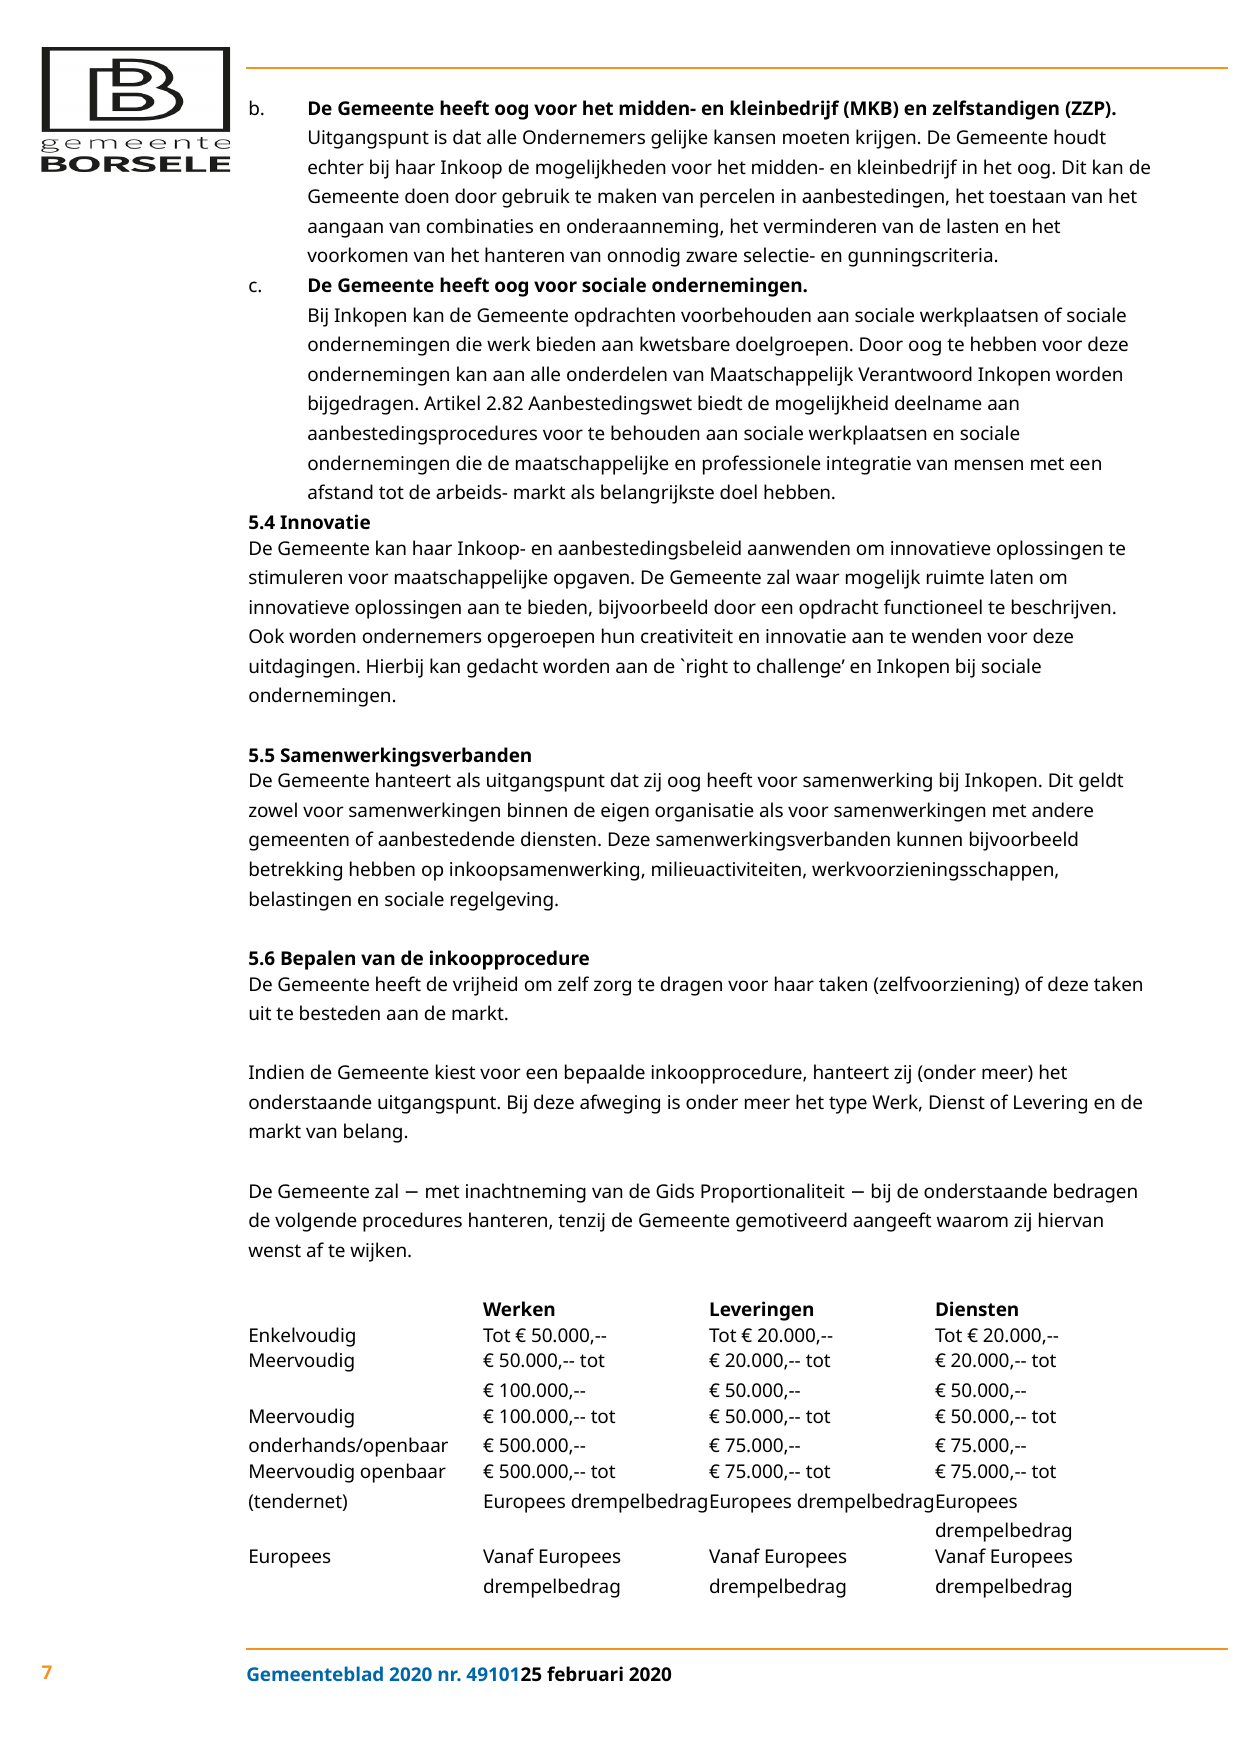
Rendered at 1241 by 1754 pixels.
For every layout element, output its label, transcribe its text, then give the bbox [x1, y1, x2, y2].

table_cell € 20.000,-- tot € 50.000,-- [935, 1348, 1152, 1403]
list De Gemeente heeft oog voor het midden- en kleinbedrijf (MKB) en zelfstandigen (ZZP). [248, 95, 1152, 121]
table_cell € 50.000,-- tot € 75.000,-- [709, 1403, 935, 1458]
table_cell € 75.000,-- tot Europees drempelbedrag [709, 1458, 935, 1543]
text 5.4 Innovatie [248, 509, 1152, 535]
table_cell Tot € 50.000,-- [483, 1322, 709, 1348]
table_cell Vanaf Europees drempelbedrag [709, 1543, 935, 1598]
table_cell € 500.000,-- tot Europees drempelbedrag [483, 1458, 709, 1543]
table_cell Meervoudig [248, 1348, 483, 1403]
text De Gemeente hanteert als uitgangspunt dat zij oog heeft voor samenwerking bij Inkopen. Dit geldt zowel voor samenwerkingen binnen de eigen organisatie als voor samenwerkingen met andere gemeenten of aanbestedende diensten. Deze samenwerkingsverbanden kunnen bijvoorbeeld betrekking hebben op inkoopsamenwerking, milieuactiviteiten, werkvoorzieningsschappen, belastingen en sociale regelgeving. [248, 767, 1152, 912]
text 5.5 Samenwerkingsverbanden [248, 742, 1152, 767]
table_cell Meervoudig openbaar (tendernet) [248, 1458, 483, 1543]
table_header [248, 1296, 483, 1322]
table_header Leveringen [709, 1296, 935, 1322]
list De Gemeente heeft oog voor sociale ondernemingen. [248, 272, 1152, 298]
picture [41, 47, 231, 172]
table_cell € 100.000,-- tot € 500.000,-- [483, 1403, 709, 1458]
text De Gemeente zal − met inachtneming van de Gids Proportionaliteit − bij de onderstaande bedragen de volgende procedures hanteren, tenzij de Gemeente gemotiveerd aangeeft waarom zij hiervan wenst af te wijken. [248, 1178, 1152, 1263]
table_cell Meervoudig onderhands/openbaar [248, 1403, 483, 1458]
table_cell € 50.000,-- tot € 100.000,-- [483, 1348, 709, 1403]
table_cell € 75.000,-- tot Europees drempelbedrag [935, 1458, 1152, 1543]
table_cell Vanaf Europees drempelbedrag [483, 1543, 709, 1598]
list Bij Inkopen kan de Gemeente opdrachten voorbehouden aan sociale werkplaatsen of sociale ondernemingen die werk bieden aan kwetsbare doelgroepen. Door oog te hebben voor deze ondernemingen kan aan alle onderdelen van Maatschappelijk Verantwoord Inkopen worden bijgedragen. Artikel 2.82 Aanbestedingswet biedt de mogelijkheid deelname aan aanbestedingsprocedures voor te behouden aan sociale werkplaatsen en sociale ondernemingen die de maatschappelijke en professionele integratie van mensen met een afstand tot de arbeids- markt als belangrijkste doel hebben. [248, 302, 1152, 505]
table_header Diensten [935, 1296, 1152, 1322]
text Indien de Gemeente kiest voor een bepaalde inkoopprocedure, hanteert zij (onder meer) het onderstaande uitgangspunt. Bij deze afweging is onder meer het type Werk, Dienst of Levering en de markt van belang. [248, 1059, 1152, 1144]
table_cell Europees [248, 1543, 483, 1598]
text 5.6 Bepalen van de inkoopprocedure [248, 945, 1152, 971]
table_header Werken [483, 1296, 709, 1322]
table_cell € 20.000,-- tot € 50.000,-- [709, 1348, 935, 1403]
text De Gemeente kan haar Inkoop- en aanbestedingsbeleid aanwenden om innovatieve oplossingen te stimuleren voor maatschappelijke opgaven. De Gemeente zal waar mogelijk ruimte laten om innovatieve oplossingen aan te bieden, bijvoorbeeld door een opdracht functioneel te beschrijven. Ook worden ondernemers opgeroepen hun creativiteit en innovatie aan te wenden voor deze uitdagingen. Hierbij kan gedacht worden aan de `right to challenge’ en Inkopen bij sociale ondernemingen. [248, 535, 1152, 708]
table_cell Enkelvoudig [248, 1322, 483, 1348]
table_cell Tot € 20.000,-- [935, 1322, 1152, 1348]
list Uitgangspunt is dat alle Ondernemers gelijke kansen moeten krijgen. De Gemeente houdt echter bij haar Inkoop de mogelijkheden voor het midden- en kleinbedrijf in het oog. Dit kan de Gemeente doen door gebruik te maken van percelen in aanbestedingen, het toestaan van het aangaan van combinaties en onderaanneming, het verminderen van de lasten en het voorkomen van het hanteren van onnodig zware selectie- en gunningscriteria. [248, 124, 1152, 268]
table_cell Tot € 20.000,-- [709, 1322, 935, 1348]
table_cell Vanaf Europees drempelbedrag [935, 1543, 1152, 1598]
text De Gemeente heeft de vrijheid om zelf zorg te dragen voor haar taken (zelfvoorziening) of deze taken uit te besteden aan de markt. [248, 971, 1152, 1026]
table_cell € 50.000,-- tot € 75.000,-- [935, 1403, 1152, 1458]
